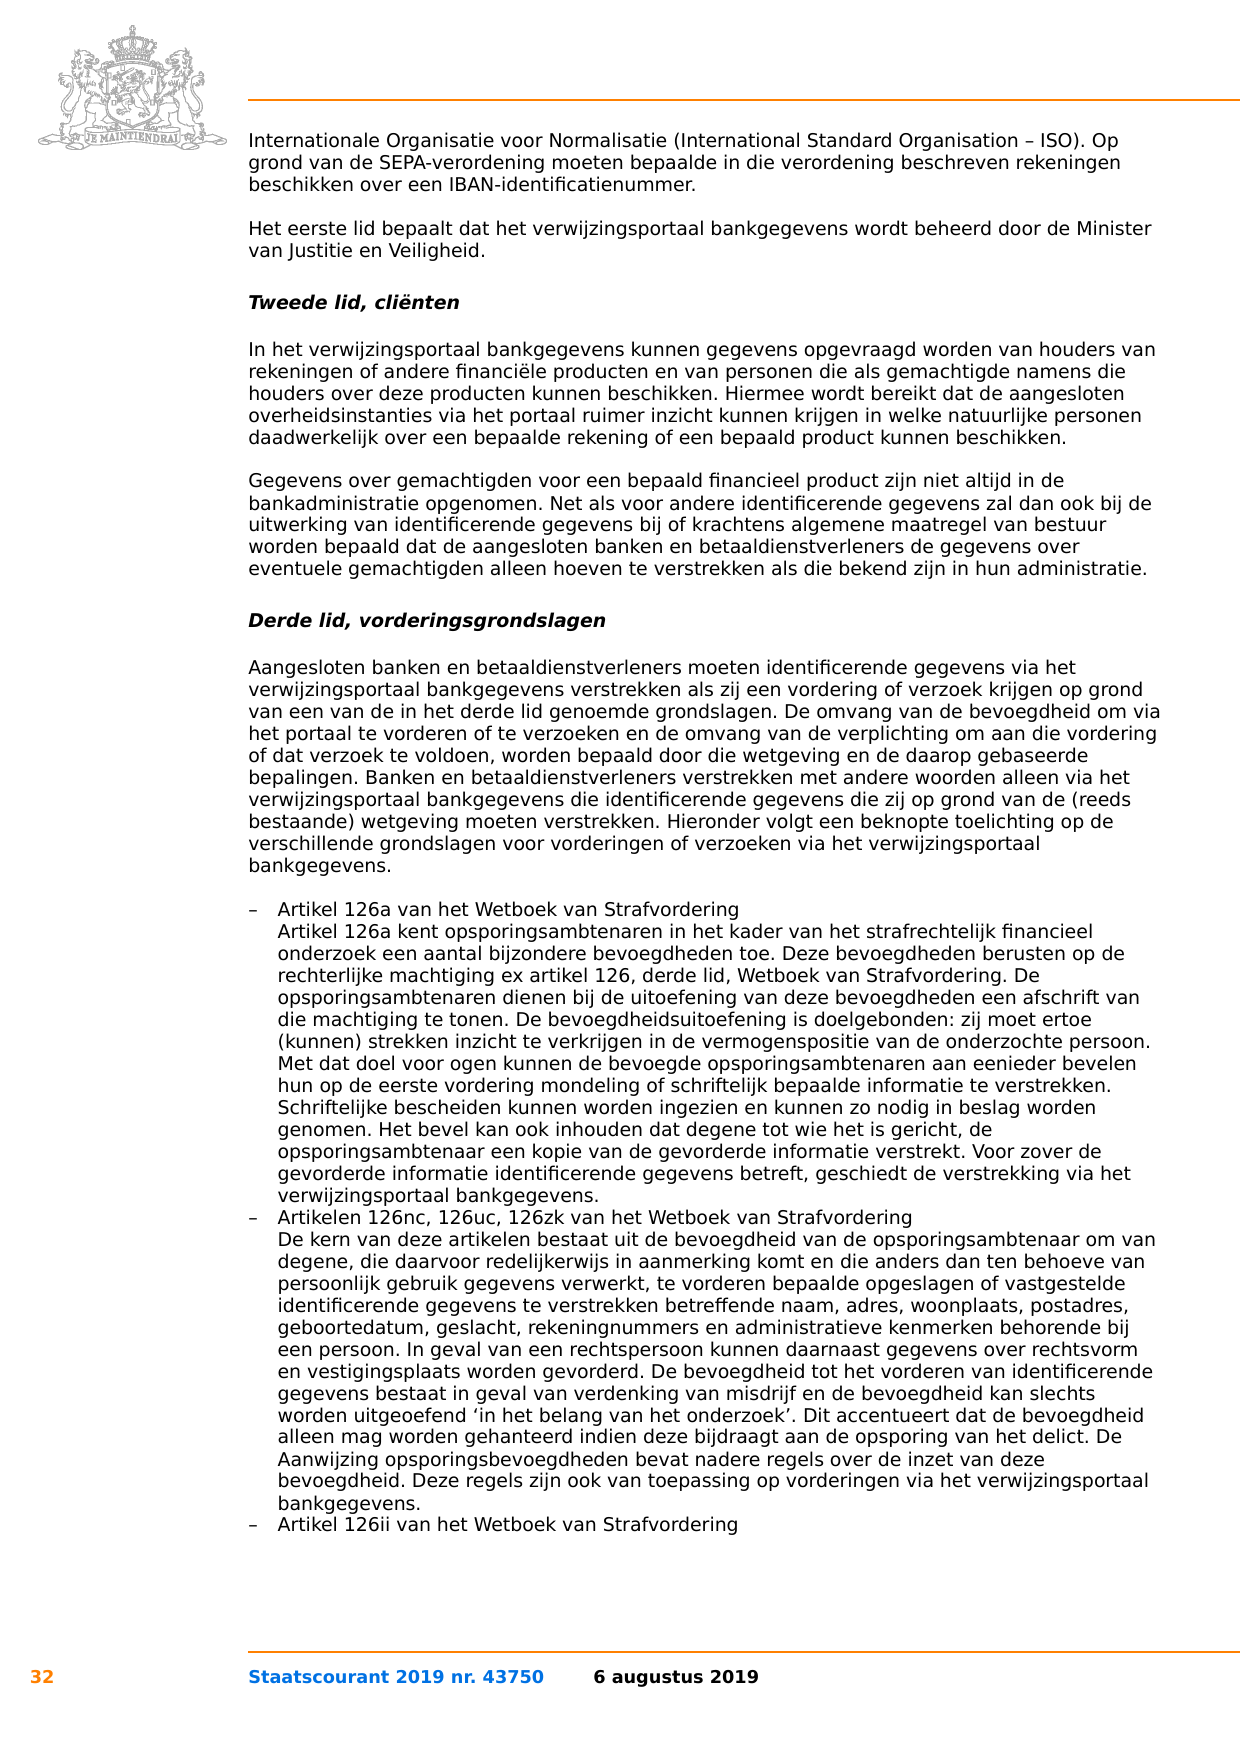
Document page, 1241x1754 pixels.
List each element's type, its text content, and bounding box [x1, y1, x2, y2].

text – Artikelen 126nc, 126uc, 126zk van het Wetboek van Strafvordering [248, 1207, 1163, 1229]
subtitle Derde lid, vorderingsgrondslagen [248, 610, 1163, 632]
subtitle Tweede lid, cliënten [248, 292, 1163, 314]
text Het eerste lid bepaalt dat het verwijzingsportaal bankgegevens wordt beheerd door de Minister van Justitie en Veiligheid. [248, 218, 1163, 262]
text – Artikel 126ii van het Wetboek van Strafvordering [248, 1514, 1163, 1536]
text In het verwijzingsportaal bankgegevens kunnen gegevens opgevraagd worden van houders van rekeningen of andere financiële producten en van personen die als gemachtigde namens die houders over deze producten kunnen beschikken. Hiermee wordt bereikt dat de aangesloten overheidsinstanties via het portaal ruimer inzicht kunnen krijgen in welke natuurlijke personen daadwerkelijk over een bepaalde rekening of een bepaald product kunnen beschikken. [248, 339, 1163, 448]
text Internationale Organisatie voor Normalisatie (International Standard Organisation – ISO). Op grond van de SEPA-verordening moeten bepaalde in die verordening beschreven rekeningen beschikken over een IBAN-identificatienummer. [248, 130, 1163, 196]
picture [38, 25, 227, 150]
text Gegevens over gemachtigden voor een bepaald financieel product zijn niet altijd in de bankadministratie opgenomen. Net als voor andere identificerende gegevens zal dan ook bij de uitwerking van identificerende gegevens bij of krachtens algemene maatregel van bestuur worden bepaald dat de aangesloten banken en betaaldienstverleners de gegevens over eventuele gemachtigden alleen hoeven te verstrekken als die bekend zijn in hun administratie. [248, 470, 1163, 580]
text – Artikel 126a van het Wetboek van Strafvordering [248, 899, 1163, 921]
text Aangesloten banken en betaaldienstverleners moeten identificerende gegevens via het verwijzingsportaal bankgegevens verstrekken als zij een vordering of verzoek krijgen op grond van een van de in het derde lid genoemde grondslagen. De omvang van de bevoegdheid om via het portaal te vorderen of te verzoeken en de omvang van de verplichting om aan die vordering of dat verzoek te voldoen, worden bepaald door die wetgeving en de daarop gebaseerde bepalingen. Banken en betaaldienstverleners verstrekken met andere woorden alleen via het verwijzingsportaal bankgegevens die identificerende gegevens die zij op grond van de (reeds bestaande) wetgeving moeten verstrekken. Hieronder volgt een beknopte toelichting op de verschillende grondslagen voor vorderingen of verzoeken via het verwijzingsportaal bankgegevens. [248, 657, 1163, 877]
text Artikel 126a kent opsporingsambtenaren in het kader van het strafrechtelijk financieel onderzoek een aantal bijzondere bevoegdheden toe. Deze bevoegdheden berusten op de rechterlijke machtiging ex artikel 126, derde lid, Wetboek van Strafvordering. De opsporingsambtenaren dienen bij de uitoefening van deze bevoegdheden een afschrift van die machtiging te tonen. De bevoegdheidsuitoefening is doelgebonden: zij moet ertoe (kunnen) strekken inzicht te verkrijgen in de vermogenspositie van de onderzochte persoon. Met dat doel voor ogen kunnen de bevoegde opsporingsambtenaren aan eenieder bevelen hun op de eerste vordering mondeling of schriftelijk bepaalde informatie te verstrekken. Schriftelijke bescheiden kunnen worden ingezien en kunnen zo nodig in beslag worden genomen. Het bevel kan ook inhouden dat degene tot wie het is gericht, de opsporingsambtenaar een kopie van de gevorderde informatie verstrekt. Voor zover de gevorderde informatie identificerende gegevens betreft, geschiedt de verstrekking via het verwijzingsportaal bankgegevens. [277, 921, 1163, 1207]
text De kern van deze artikelen bestaat uit de bevoegdheid van de opsporingsambtenaar om van degene, die daarvoor redelijkerwijs in aanmerking komt en die anders dan ten behoeve van persoonlijk gebruik gegevens verwerkt, te vorderen bepaalde opgeslagen of vastgestelde identificerende gegevens te verstrekken betreffende naam, adres, woonplaats, postadres, geboortedatum, geslacht, rekeningnummers en administratieve kenmerken behorende bij een persoon. In geval van een rechtspersoon kunnen daarnaast gegevens over rechtsvorm en vestigingsplaats worden gevorderd. De bevoegdheid tot het vorderen van identificerende gegevens bestaat in geval van verdenking van misdrijf en de bevoegdheid kan slechts worden uitgeoefend ‘in het belang van het onderzoek’. Dit accentueert dat de bevoegdheid alleen mag worden gehanteerd indien deze bijdraagt aan de opsporing van het delict. De Aanwijzing opsporingsbevoegdheden bevat nadere regels over de inzet van deze bevoegdheid. Deze regels zijn ook van toepassing op vorderingen via het verwijzingsportaal bankgegevens. [277, 1229, 1163, 1514]
